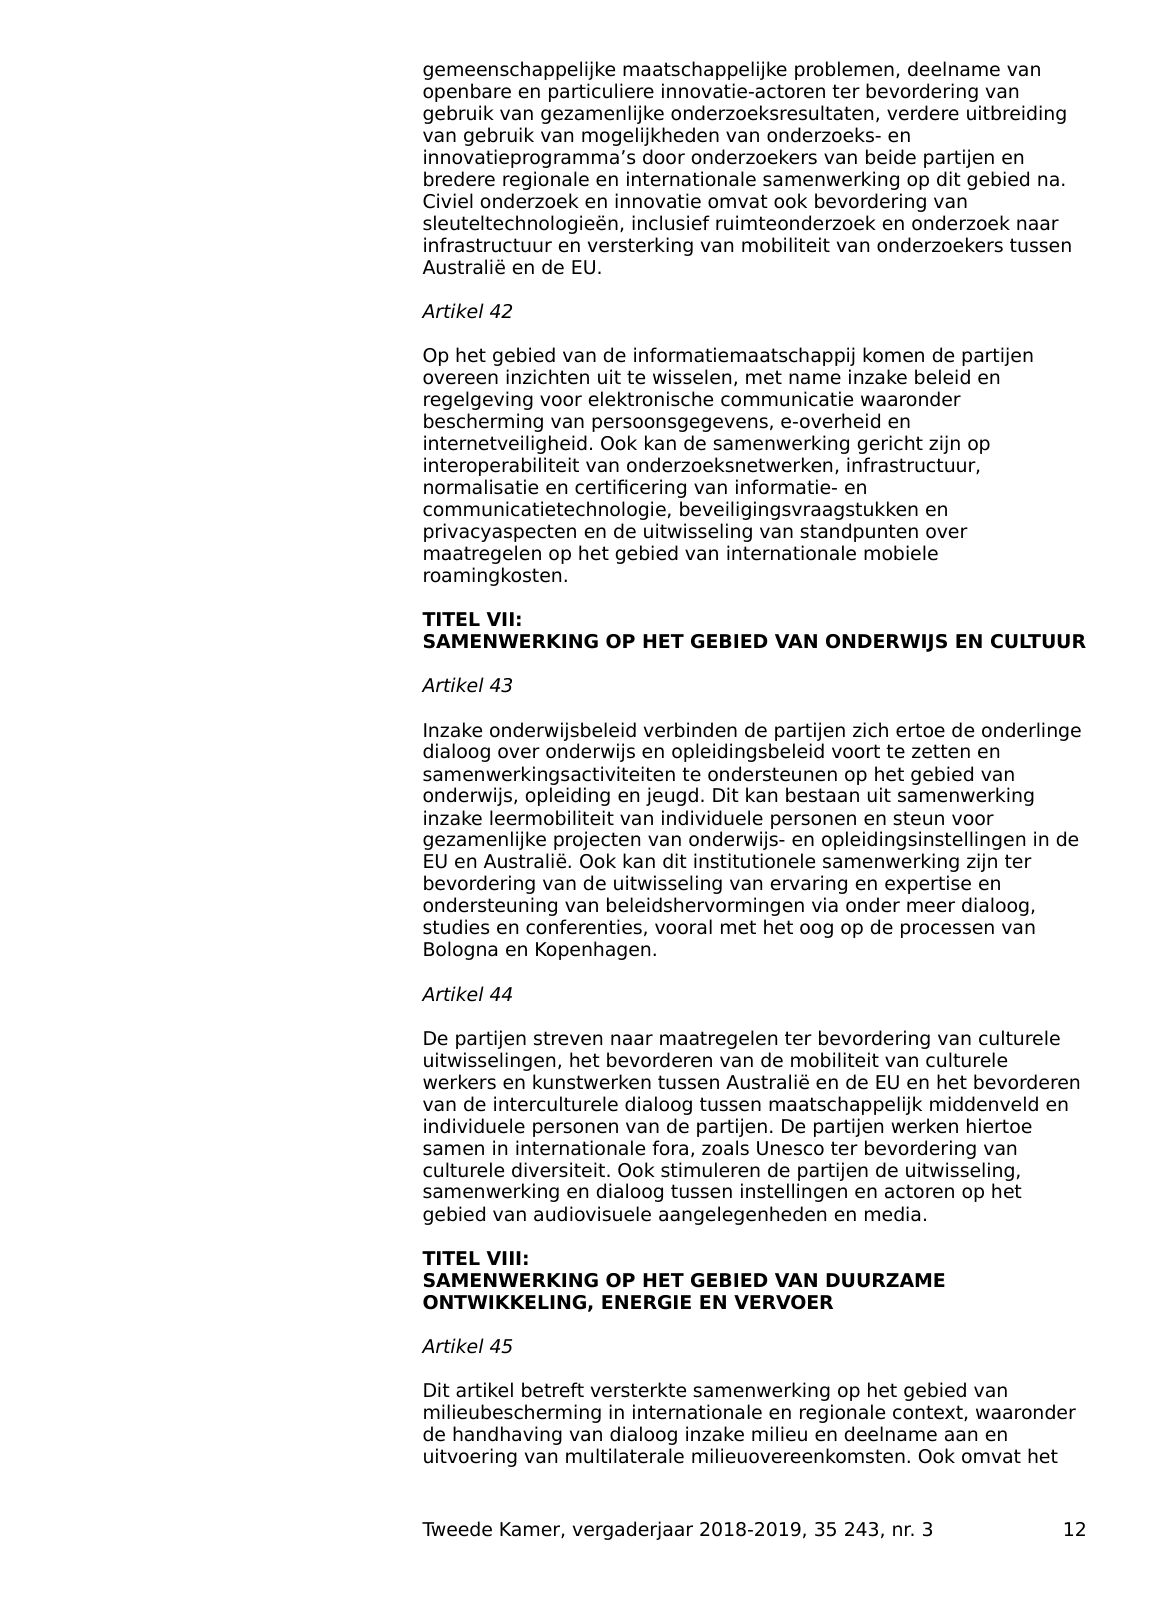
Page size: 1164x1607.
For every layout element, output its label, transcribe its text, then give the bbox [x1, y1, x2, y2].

subtitle Artikel 43 [422, 675, 1087, 697]
text De partijen streven naar maatregelen ter bevordering van culturele uitwisselingen, het bevorderen van de mobiliteit van culturele werkers en kunstwerken tussen Australië en de EU en het bevorderen van de interculturele dialoog tussen maatschappelijk middenveld en individuele personen van de partijen. De partijen werken hiertoe samen in internationale fora, zoals Unesco ter bevordering van culturele diversiteit. Ook stimuleren de partijen de uitwisseling, samenwerking en dialoog tussen instellingen en actoren op het gebied van audiovisuele aangelegenheden en media. [422, 1028, 1087, 1225]
subtitle Artikel 45 [422, 1336, 1087, 1358]
text TITEL VIII: [422, 1248, 1087, 1269]
subtitle Artikel 42 [422, 301, 1087, 323]
text SAMENWERKING OP HET GEBIED VAN DUURZAME ONTWIKKELING, ENERGIE EN VERVOER [422, 1269, 1087, 1313]
text Inzake onderwijsbeleid verbinden de partijen zich ertoe de onderlinge dialoog over onderwijs en opleidingsbeleid voort te zetten en samenwerkingsactiviteiten te ondersteunen op het gebied van onderwijs, opleiding en jeugd. Dit kan bestaan uit samenwerking inzake leermobiliteit van individuele personen en steun voor gezamenlijke projecten van onderwijs- en opleidingsinstellingen in de EU en Australië. Ook kan dit institutionele samenwerking zijn ter bevordering van de uitwisseling van ervaring en expertise en ondersteuning van beleidshervormingen via onder meer dialoog, studies en conferenties, vooral met het oog op de processen van Bologna en Kopenhagen. [422, 719, 1087, 961]
text Dit artikel betreft versterkte samenwerking op het gebied van milieubescherming in internationale en regionale context, waaronder de handhaving van dialoog inzake milieu en deelname aan en uitvoering van multilaterale milieuovereenkomsten. Ook omvat het [422, 1380, 1087, 1468]
text Op het gebied van de informatiemaatschappij komen de partijen overeen inzichten uit te wisselen, met name inzake beleid en regelgeving voor elektronische communicatie waaronder bescherming van persoonsgegevens, e-overheid en internetveiligheid. Ook kan de samenwerking gericht zijn op interoperabiliteit van onderzoeksnetwerken, infrastructuur, normalisatie en certificering van informatie- en communicatietechnologie, beveiligingsvraagstukken en privacyaspecten en de uitwisseling van standpunten over maatregelen op het gebied van internationale mobiele roamingkosten. [422, 345, 1087, 587]
text gemeenschappelijke maatschappelijke problemen, deelname van openbare en particuliere innovatie-actoren ter bevordering van gebruik van gezamenlijke onderzoeksresultaten, verdere uitbreiding van gebruik van mogelijkheden van onderzoeks- en innovatieprogramma’s door onderzoekers van beide partijen en bredere regionale en internationale samenwerking op dit gebied na. Civiel onderzoek en innovatie omvat ook bevordering van sleuteltechnologieën, inclusief ruimteonderzoek en onderzoek naar infrastructuur en versterking van mobiliteit van onderzoekers tussen Australië en de EU. [422, 59, 1087, 279]
text TITEL VII: [422, 609, 1087, 631]
subtitle Artikel 44 [422, 983, 1087, 1005]
text SAMENWERKING OP HET GEBIED VAN ONDERWIJS EN CULTUUR [422, 631, 1087, 653]
